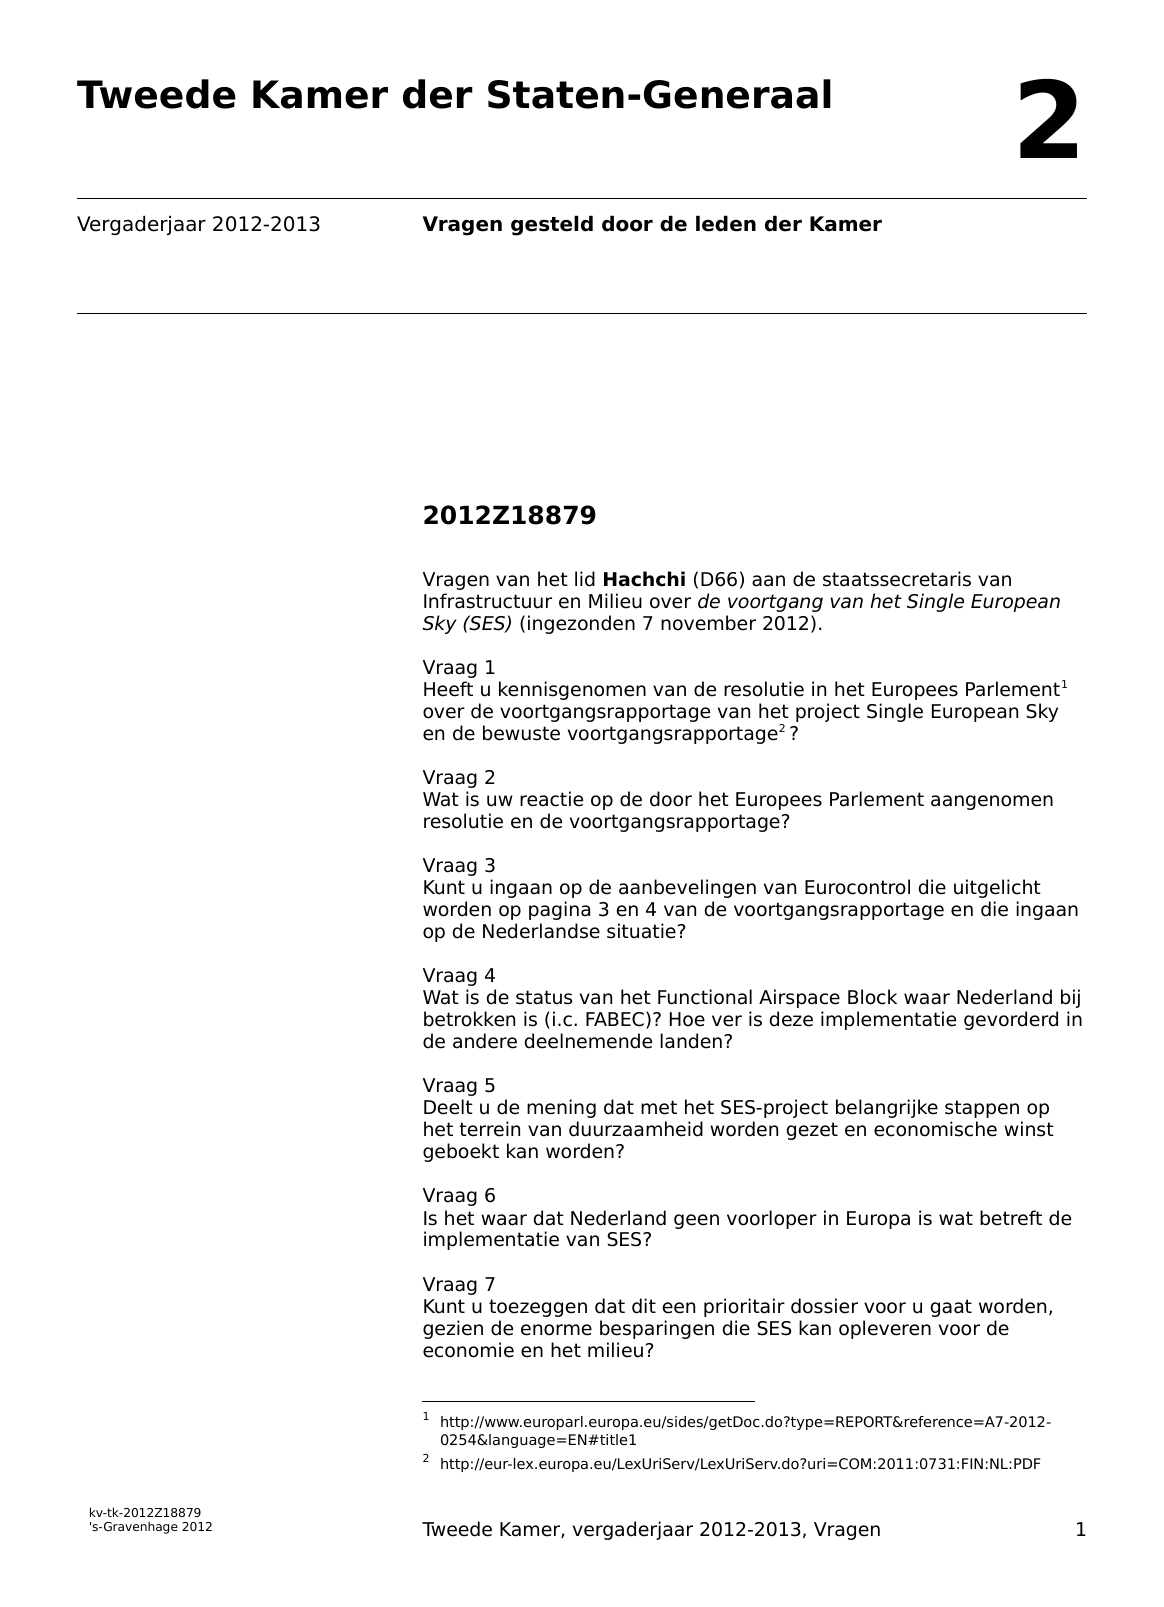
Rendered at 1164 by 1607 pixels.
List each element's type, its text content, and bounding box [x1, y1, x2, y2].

text 2012Z18879 [422, 501, 1087, 531]
text Vraag 5 [422, 1075, 1087, 1097]
text Is het waar dat Nederland geen voorloper in Europa is wat betreft de implementatie van SES? [422, 1207, 1087, 1251]
table_header 2 [886, 59, 1087, 198]
text Heeft u kennisgenomen van de resolutie in het Europees Parlement over de voortgangsrapportage van het project Single European Sky en de bewuste voortgangsrapportage? [422, 679, 1087, 745]
table_header Tweede Kamer der Staten-Generaal [77, 59, 886, 198]
text Wat is de status van het Functional Airspace Block waar Nederland bij betrokken is (i.c. FABEC)? Hoe ver is deze implementatie gevorderd in de andere deelnemende landen? [422, 987, 1087, 1053]
text Vraag 2 [422, 767, 1087, 789]
table_cell Vergaderjaar 2012-2013 [77, 199, 422, 313]
text Vraag 7 [422, 1273, 1087, 1296]
text Kunt u toezeggen dat dit een prioritair dossier voor u gaat worden, gezien de enorme besparingen die SES kan opleveren voor de economie en het milieu? [422, 1296, 1087, 1361]
text http://www.europarl.europa.eu/sides/getDoc.do?type=REPORT&reference=A7-2012-0254&language=EN#title1 [422, 1410, 1087, 1449]
text Wat is uw reactie op de door het Europees Parlement aangenomen resolutie en de voortgangsrapportage? [422, 789, 1087, 833]
table_cell Vragen gesteld door de leden der Kamer [422, 199, 1087, 313]
text 's-Gravenhage 2012 [88, 1520, 323, 1534]
text Vraag 6 [422, 1185, 1087, 1207]
text Vraag 1 [422, 657, 1087, 679]
text Vraag 4 [422, 965, 1087, 987]
text Vraag 3 [422, 855, 1087, 877]
text Kunt u ingaan op de aanbevelingen van Eurocontrol die uitgelicht worden op pagina 3 en 4 van de voortgangsrapportage en die ingaan op de Nederlandse situatie? [422, 877, 1087, 943]
text Deelt u de mening dat met het SES-project belangrijke stappen op het terrein van duurzaamheid worden gezet en economische winst geboekt kan worden? [422, 1097, 1087, 1163]
text http://eur-lex.europa.eu/LexUriServ/LexUriServ.do?uri=COM:2011:0731:FIN:NL:PDF [422, 1452, 1087, 1474]
text Vragen van het lid Hachchi (D66) aan de staatssecretaris van Infrastructuur en Milieu over de voortgang van het Single European Sky (SES) (ingezonden 7 november 2012). [422, 569, 1087, 635]
text kv-tk-2012Z18879 [88, 1506, 323, 1520]
